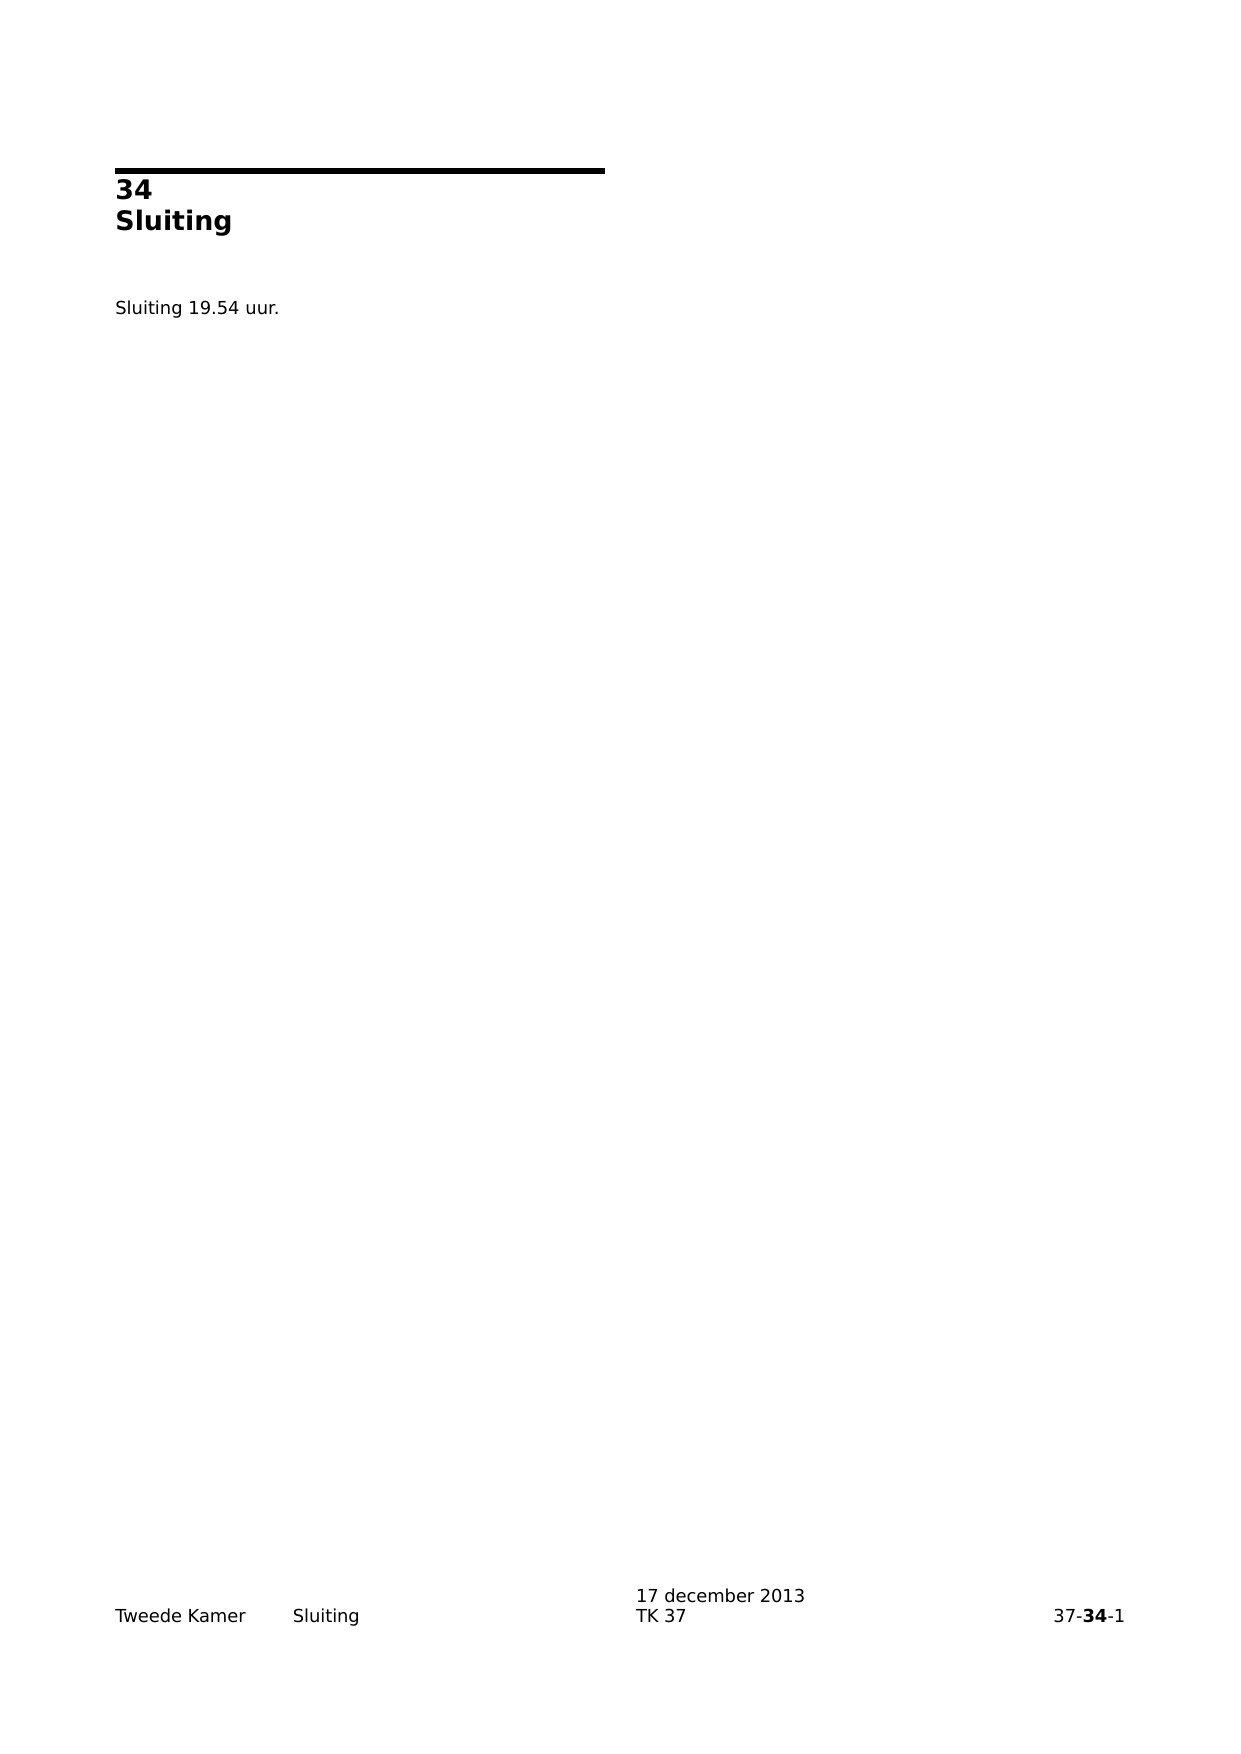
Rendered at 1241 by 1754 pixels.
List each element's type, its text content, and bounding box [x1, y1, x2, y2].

title 34 Sluiting [115, 174, 605, 237]
text Sluiting 19.54 uur. [115, 298, 605, 318]
